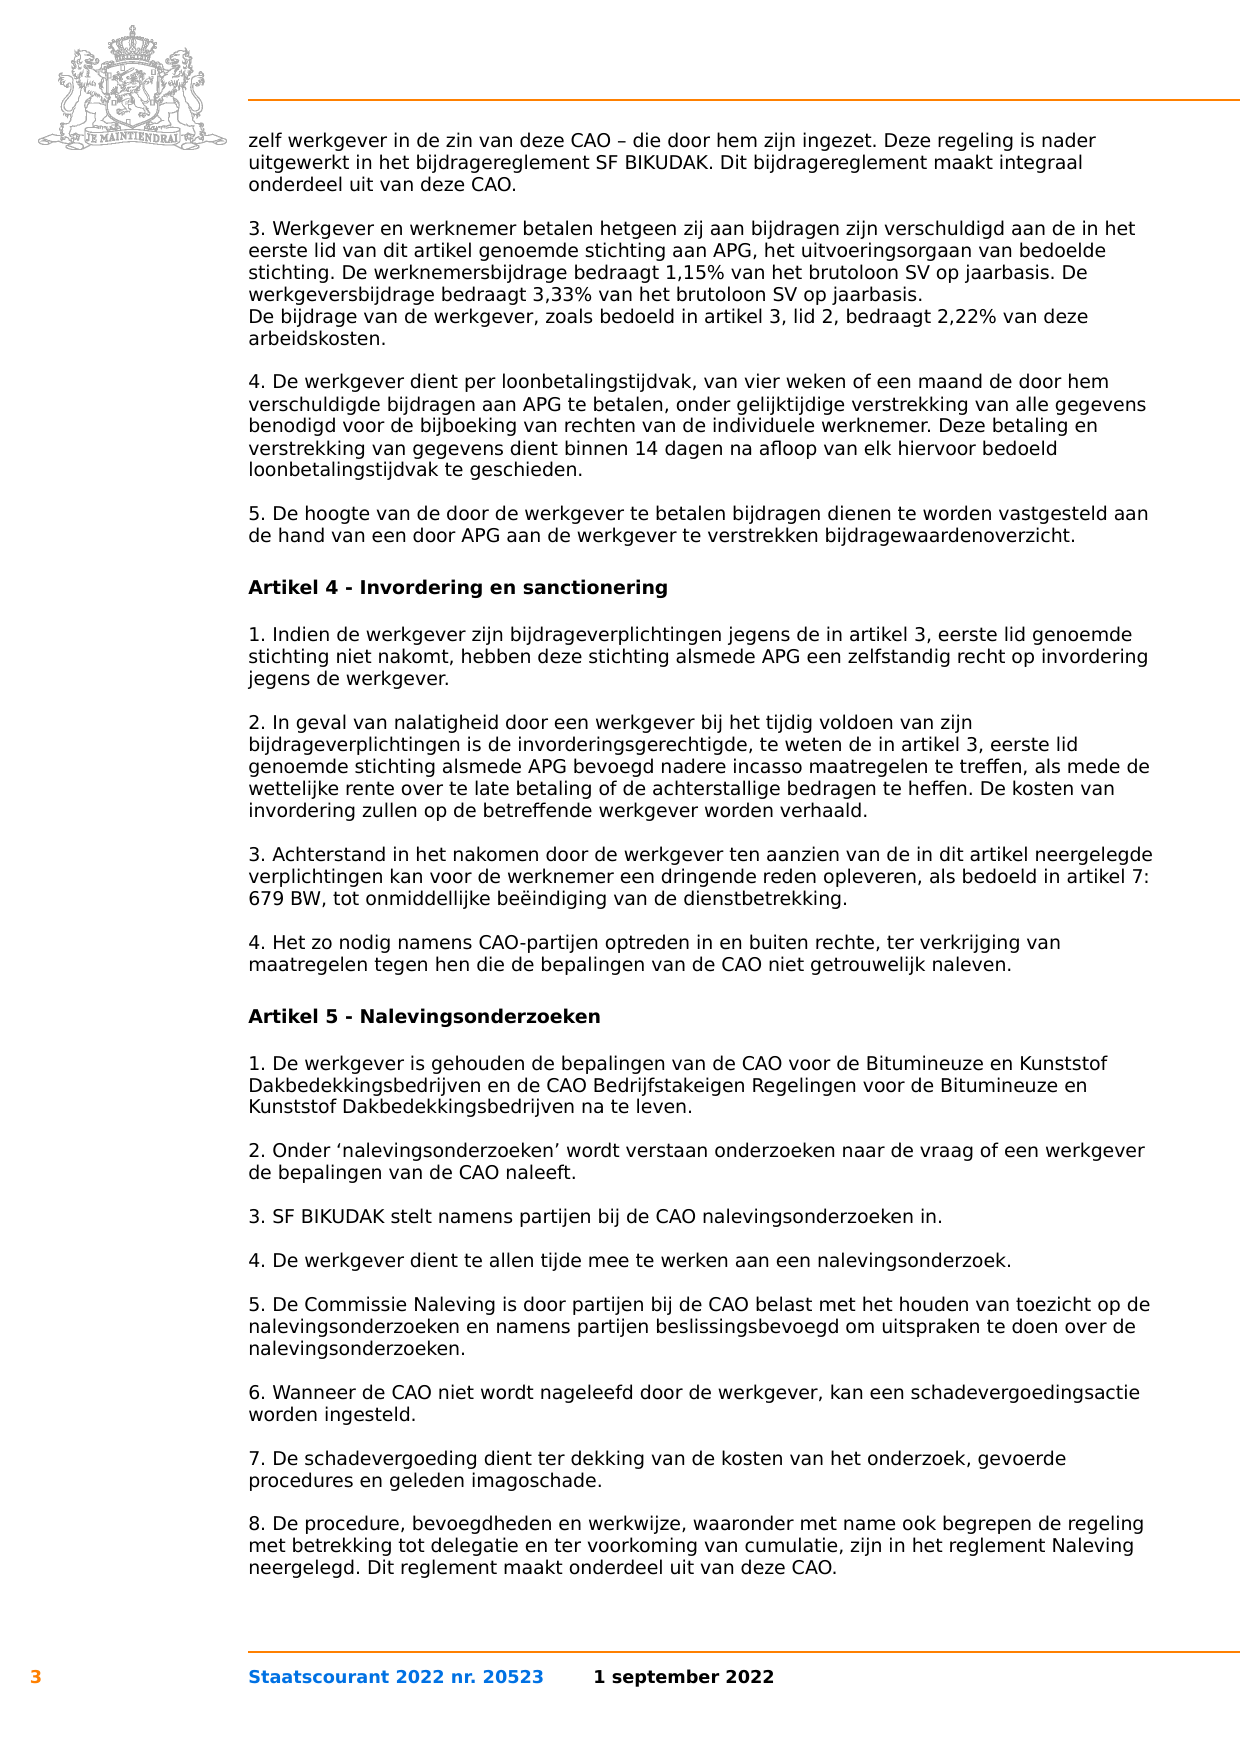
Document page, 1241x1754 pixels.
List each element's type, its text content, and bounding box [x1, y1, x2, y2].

text 5. De Commissie Naleving is door partijen bij de CAO belast met het houden van toezicht op de nalevingsonderzoeken en namens partijen beslissingsbevoegd om uitspraken te doen over de nalevingsonderzoeken. [248, 1294, 1163, 1360]
text 1. Indien de werkgever zijn bijdrageverplichtingen jegens de in artikel 3, eerste lid genoemde stichting niet nakomt, hebben deze stichting alsmede APG een zelfstandig recht op invordering jegens de werkgever. [248, 624, 1163, 690]
text 2. In geval van nalatigheid door een werkgever bij het tijdig voldoen van zijn bijdrageverplichtingen is de invorderingsgerechtigde, te weten de in artikel 3, eerste lid genoemde stichting alsmede APG bevoegd nadere incasso maatregelen te treffen, als mede de wettelijke rente over te late betaling of de achterstallige bedragen te heffen. De kosten van invordering zullen op de betreffende werkgever worden verhaald. [248, 712, 1163, 822]
text 8. De procedure, bevoegdheden en werkwijze, waaronder met name ook begrepen de regeling met betrekking tot delegatie en ter voorkoming van cumulatie, zijn in het reglement Naleving neergelegd. Dit reglement maakt onderdeel uit van deze CAO. [248, 1513, 1163, 1579]
text zelf werkgever in de zin van deze CAO – die door hem zijn ingezet. Deze regeling is nader uitgewerkt in het bijdragereglement SF BIKUDAK. Dit bijdragereglement maakt integraal onderdeel uit van deze CAO. [248, 130, 1163, 196]
text 4. Het zo nodig namens CAO-partijen optreden in en buiten rechte, ter verkrijging van maatregelen tegen hen die de bepalingen van de CAO niet getrouwelijk naleven. [248, 932, 1163, 976]
text 3. Achterstand in het nakomen door de werkgever ten aanzien van de in dit artikel neergelegde verplichtingen kan voor de werknemer een dringende reden opleveren, als bedoeld in artikel 7: 679 BW, tot onmiddellijke beëindiging van de dienstbetrekking. [248, 844, 1163, 910]
subtitle Artikel 5 - Nalevingsonderzoeken [248, 1006, 1163, 1027]
text 6. Wanneer de CAO niet wordt nageleefd door de werkgever, kan een schadevergoedingsactie worden ingesteld. [248, 1382, 1163, 1426]
text 5. De hoogte van de door de werkgever te betalen bijdragen dienen te worden vastgesteld aan de hand van een door APG aan de werkgever te verstrekken bijdragewaardenoverzicht. [248, 503, 1163, 547]
text 3. SF BIKUDAK stelt namens partijen bij de CAO nalevingsonderzoeken in. [248, 1206, 1163, 1228]
subtitle Artikel 4 - Invordering en sanctionering [248, 577, 1163, 599]
text 4. De werkgever dient per loonbetalingstijdvak, van vier weken of een maand de door hem verschuldigde bijdragen aan APG te betalen, onder gelijktijdige verstrekking van alle gegevens benodigd voor de bijboeking van rechten van de individuele werknemer. Deze betaling en verstrekking van gegevens dient binnen 14 dagen na afloop van elk hiervoor bedoeld loonbetalingstijdvak te geschieden. [248, 371, 1163, 481]
picture [38, 25, 227, 150]
text 2. Onder ‘nalevingsonderzoeken’ wordt verstaan onderzoeken naar de vraag of een werkgever de bepalingen van de CAO naleeft. [248, 1140, 1163, 1184]
text 4. De werkgever dient te allen tijde mee te werken aan een nalevingsonderzoek. [248, 1250, 1163, 1272]
text De bijdrage van de werkgever, zoals bedoeld in artikel 3, lid 2, bedraagt 2,22% van deze arbeidskosten. [248, 306, 1163, 349]
text 3. Werkgever en werknemer betalen hetgeen zij aan bijdragen zijn verschuldigd aan de in het eerste lid van dit artikel genoemde stichting aan APG, het uitvoeringsorgaan van bedoelde stichting. De werknemersbijdrage bedraagt 1,15% van het brutoloon SV op jaarbasis. De werkgeversbijdrage bedraagt 3,33% van het brutoloon SV op jaarbasis. [248, 218, 1163, 306]
text 1. De werkgever is gehouden de bepalingen van de CAO voor de Bitumineuze en Kunststof Dakbedekkingsbedrijven en de CAO Bedrijfstakeigen Regelingen voor de Bitumineuze en Kunststof Dakbedekkingsbedrijven na te leven. [248, 1052, 1163, 1118]
text 7. De schadevergoeding dient ter dekking van de kosten van het onderzoek, gevoerde procedures en geleden imagoschade. [248, 1447, 1163, 1491]
